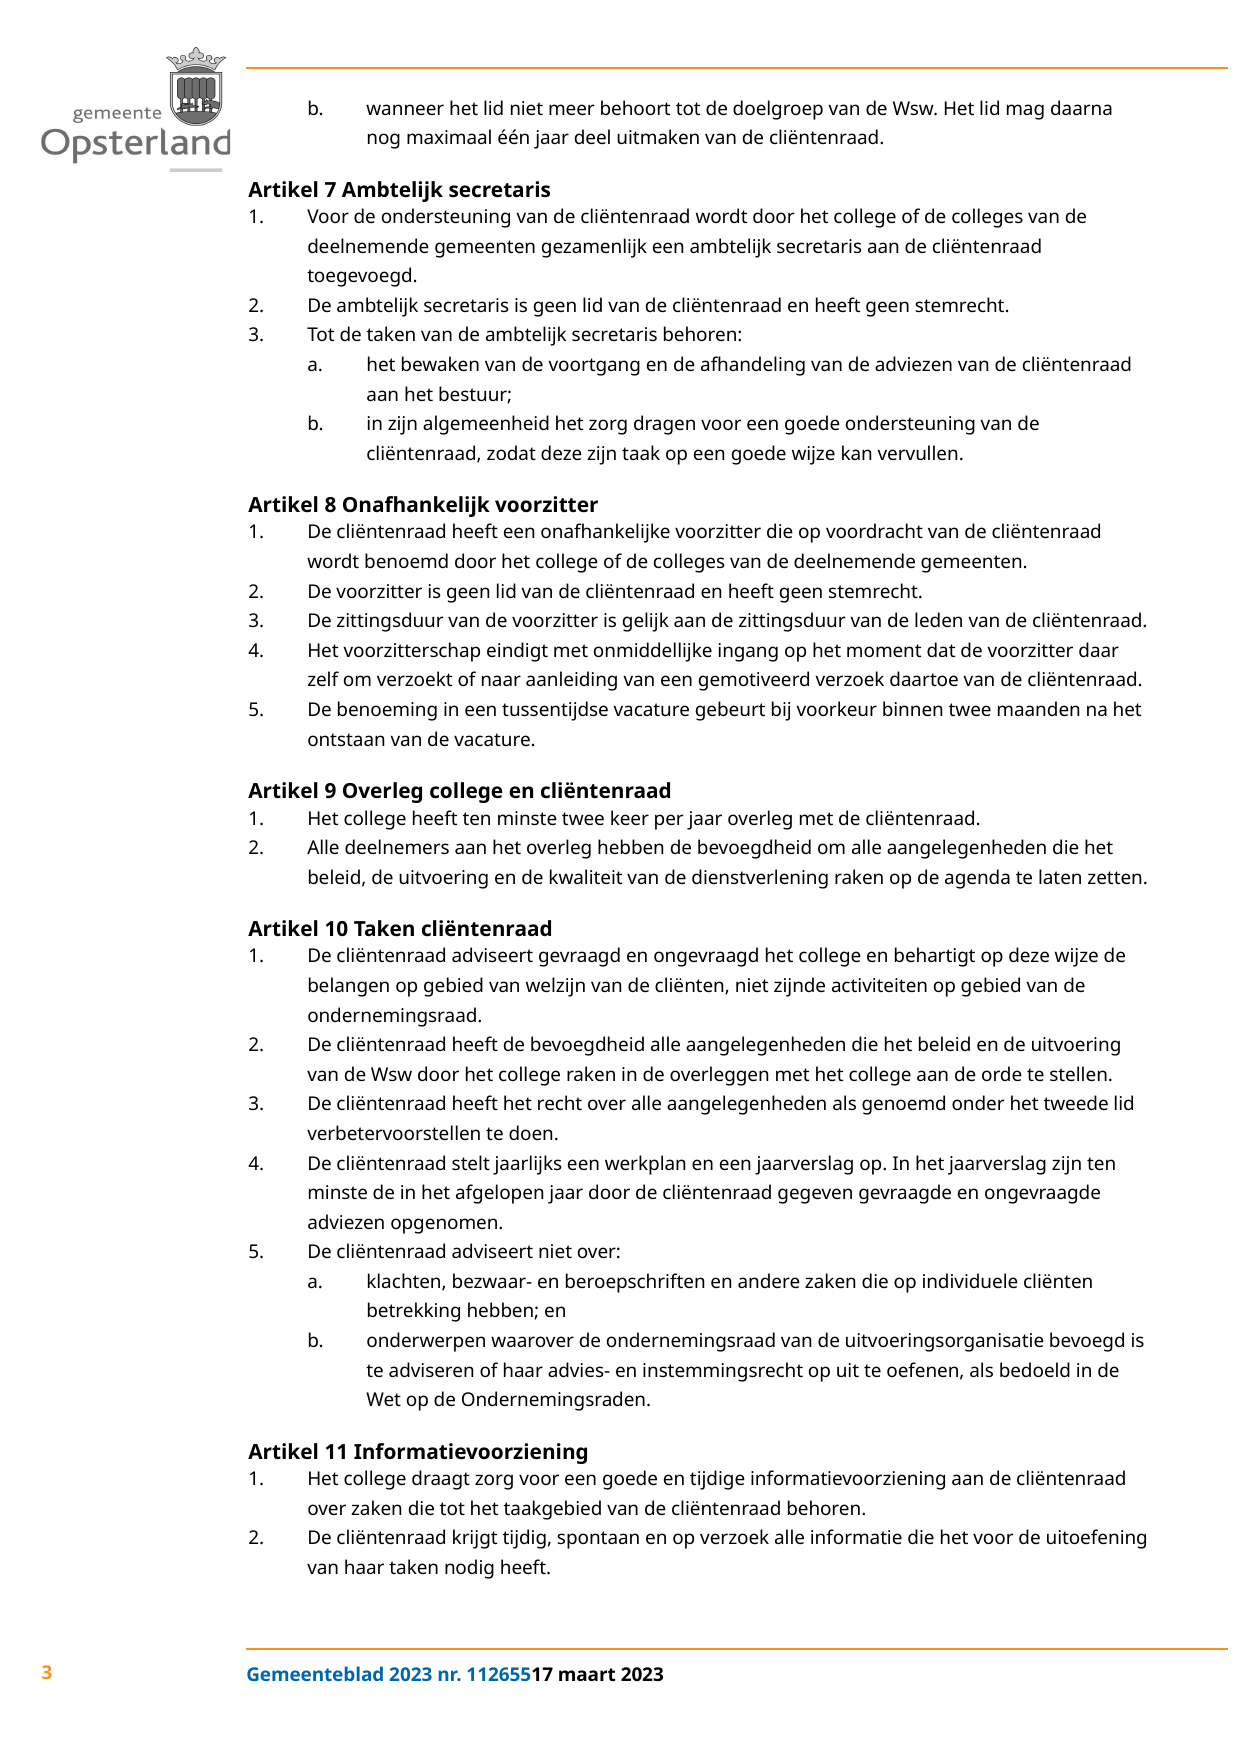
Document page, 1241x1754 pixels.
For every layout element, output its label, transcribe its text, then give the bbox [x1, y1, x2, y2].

text Artikel 7 Ambtelijk secretaris [248, 175, 1152, 203]
list De cliëntenraad heeft een onafhankelijke voorzitter die op voordracht van de cliëntenraad wordt benoemd door het college of de colleges van de deelnemende gemeenten. [248, 519, 1152, 574]
list De cliëntenraad adviseert niet over: [248, 1238, 1152, 1264]
list De cliëntenraad krijgt tijdig, spontaan en op verzoek alle informatie die het voor de uitoefening van haar taken nodig heeft. [248, 1524, 1152, 1580]
list onderwerpen waarover de ondernemingsraad van de uitvoeringsorganisatie bevoegd is te adviseren of haar advies- en instemmingsrecht op uit te oefenen, als bedoeld in de Wet op de Ondernemingsraden. [307, 1327, 1152, 1412]
list De ambtelijk secretaris is geen lid van de cliëntenraad en heeft geen stemrecht. [248, 292, 1152, 318]
text Artikel 9 Overleg college en cliëntenraad [248, 776, 1152, 805]
list De zittingsduur van de voorzitter is gelijk aan de zittingsduur van de leden van de cliëntenraad. [248, 607, 1152, 633]
list het bewaken van de voortgang en de afhandeling van de adviezen van de cliëntenraad aan het bestuur; [307, 351, 1152, 406]
text Artikel 11 Informatievoorziening [248, 1437, 1152, 1465]
text Artikel 10 Taken cliëntenraad [248, 914, 1152, 943]
list De benoeming in een tussentijdse vacature gebeurt bij voorkeur binnen twee maanden na het ontstaan van de vacature. [248, 696, 1152, 752]
list klachten, bezwaar- en beroepschriften en andere zaken die op individuele cliënten betrekking hebben; en [307, 1268, 1152, 1323]
list De cliëntenraad stelt jaarlijks een werkplan en een jaarverslag op. In het jaarverslag zijn ten minste de in het afgelopen jaar door de cliëntenraad gegeven gevraagde en ongevraagde adviezen opgenomen. [248, 1150, 1152, 1235]
list Alle deelnemers aan het overleg hebben de bevoegdheid om alle aangelegenheden die het beleid, de uitvoering en de kwaliteit van de dienstverlening raken op de agenda te laten zetten. [248, 834, 1152, 889]
list wanneer het lid niet meer behoort tot de doelgroep van de Wsw. Het lid mag daarna nog maximaal één jaar deel uitmaken van de cliëntenraad. [307, 95, 1152, 150]
list Het voorzitterschap eindigt met onmiddellijke ingang op het moment dat de voorzitter daar zelf om verzoekt of naar aanleiding van een gemotiveerd verzoek daartoe van de cliëntenraad. [248, 637, 1152, 692]
picture [41, 47, 231, 172]
text Artikel 8 Onafhankelijk voorzitter [248, 490, 1152, 519]
list De cliëntenraad adviseert gevraagd en ongevraagd het college en behartigt op deze wijze de belangen op gebied van welzijn van de cliënten, niet zijnde activiteiten op gebied van de ondernemingsraad. [248, 943, 1152, 1028]
list Het college draagt zorg voor een goede en tijdige informatievoorziening aan de cliëntenraad over zaken die tot het taakgebied van de cliëntenraad behoren. [248, 1465, 1152, 1521]
list De cliëntenraad heeft het recht over alle aangelegenheden als genoemd onder het tweede lid verbetervoorstellen te doen. [248, 1091, 1152, 1146]
list Tot de taken van de ambtelijk secretaris behoren: [248, 322, 1152, 347]
list Het college heeft ten minste twee keer per jaar overleg met de cliëntenraad. [248, 805, 1152, 830]
list De cliëntenraad heeft de bevoegdheid alle aangelegenheden die het beleid en de uitvoering van de Wsw door het college raken in de overleggen met het college aan de orde te stellen. [248, 1031, 1152, 1087]
list De voorzitter is geen lid van de cliëntenraad en heeft geen stemrecht. [248, 578, 1152, 604]
list in zijn algemeenheid het zorg dragen voor een goede ondersteuning van de cliëntenraad, zodat deze zijn taak op een goede wijze kan vervullen. [307, 410, 1152, 466]
list Voor de ondersteuning van de cliëntenraad wordt door het college of de colleges van de deelnemende gemeenten gezamenlijk een ambtelijk secretaris aan de cliëntenraad toegevoegd. [248, 203, 1152, 288]
